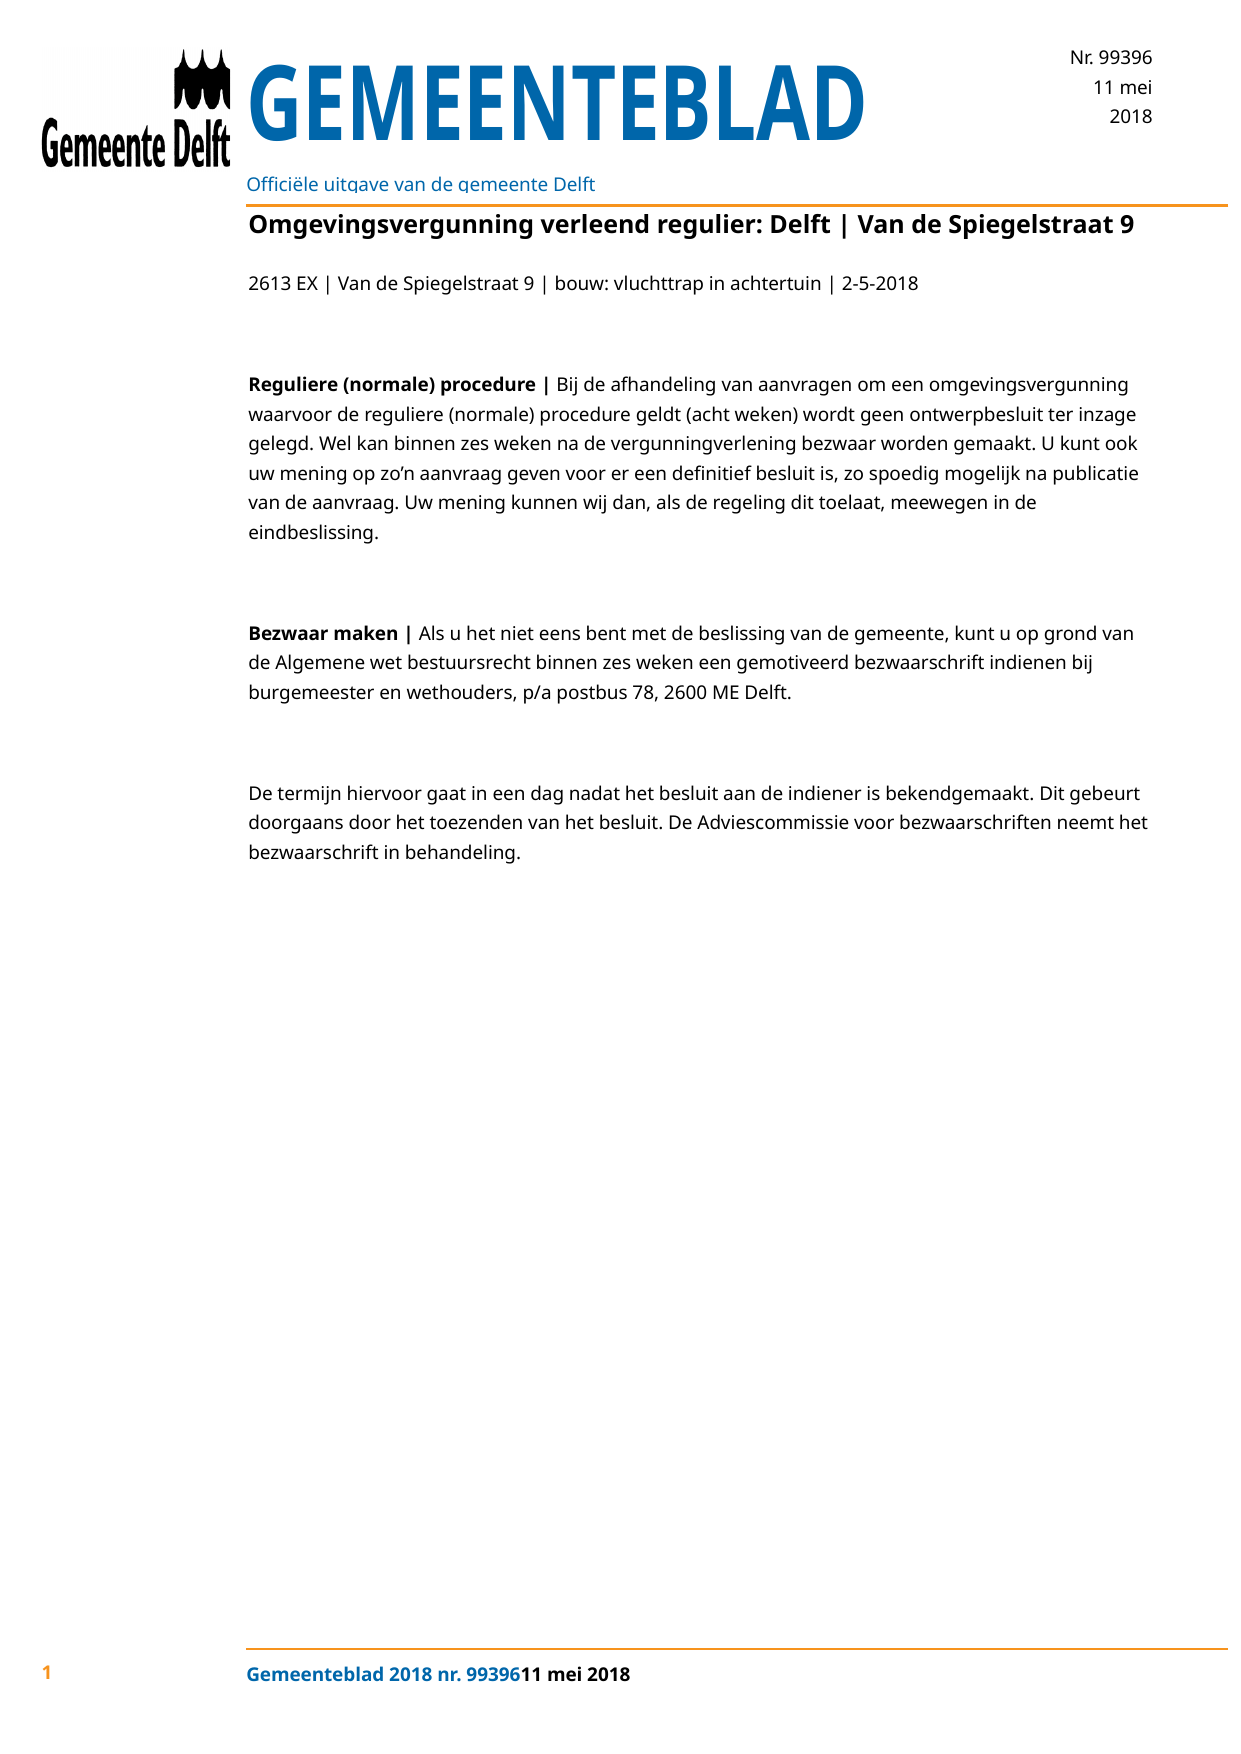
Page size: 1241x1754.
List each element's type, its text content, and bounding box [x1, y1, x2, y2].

text 2613 EX | Van de Spiegelstraat 9 | bouw: vluchttrap in achtertuin | 2-5-2018 [248, 270, 1152, 296]
text Bezwaar maken | Als u het niet eens bent met de beslissing van de gemeente, kunt u op grond van de Algemene wet bestuursrecht binnen zes weken een gemotiveerd bezwaarschrift indienen bij burgemeester en wethouders, p/a postbus 78, 2600 ME Delft. [248, 620, 1152, 705]
text De termijn hiervoor gaat in een dag nadat het besluit aan de indiener is bekendgemaakt. Dit gebeurt doorgaans door het toezenden van het besluit. De Adviescommissie voor bezwaarschriften neemt het bezwaarschrift in behandeling. [248, 780, 1152, 865]
picture [41, 47, 231, 172]
text Reguliere (normale) procedure | Bij de afhandeling van aanvragen om een omgevingsvergunning waarvoor de reguliere (normale) procedure geldt (acht weken) wordt geen ontwerpbesluit ter inzage gelegd. Wel kan binnen zes weken na de vergunningverlening bezwaar worden gemaakt. U kunt ook uw mening op zo’n aanvraag geven voor er een definitief besluit is, zo spoedig mogelijk na publicatie van de aanvraag. Uw mening kunnen wij dan, als de regeling dit toelaat, meewegen in de eindbeslissing. [248, 371, 1152, 545]
text Omgevingsvergunning verleend regulier: Delft | Van de Spiegelstraat 9 [248, 207, 1152, 241]
